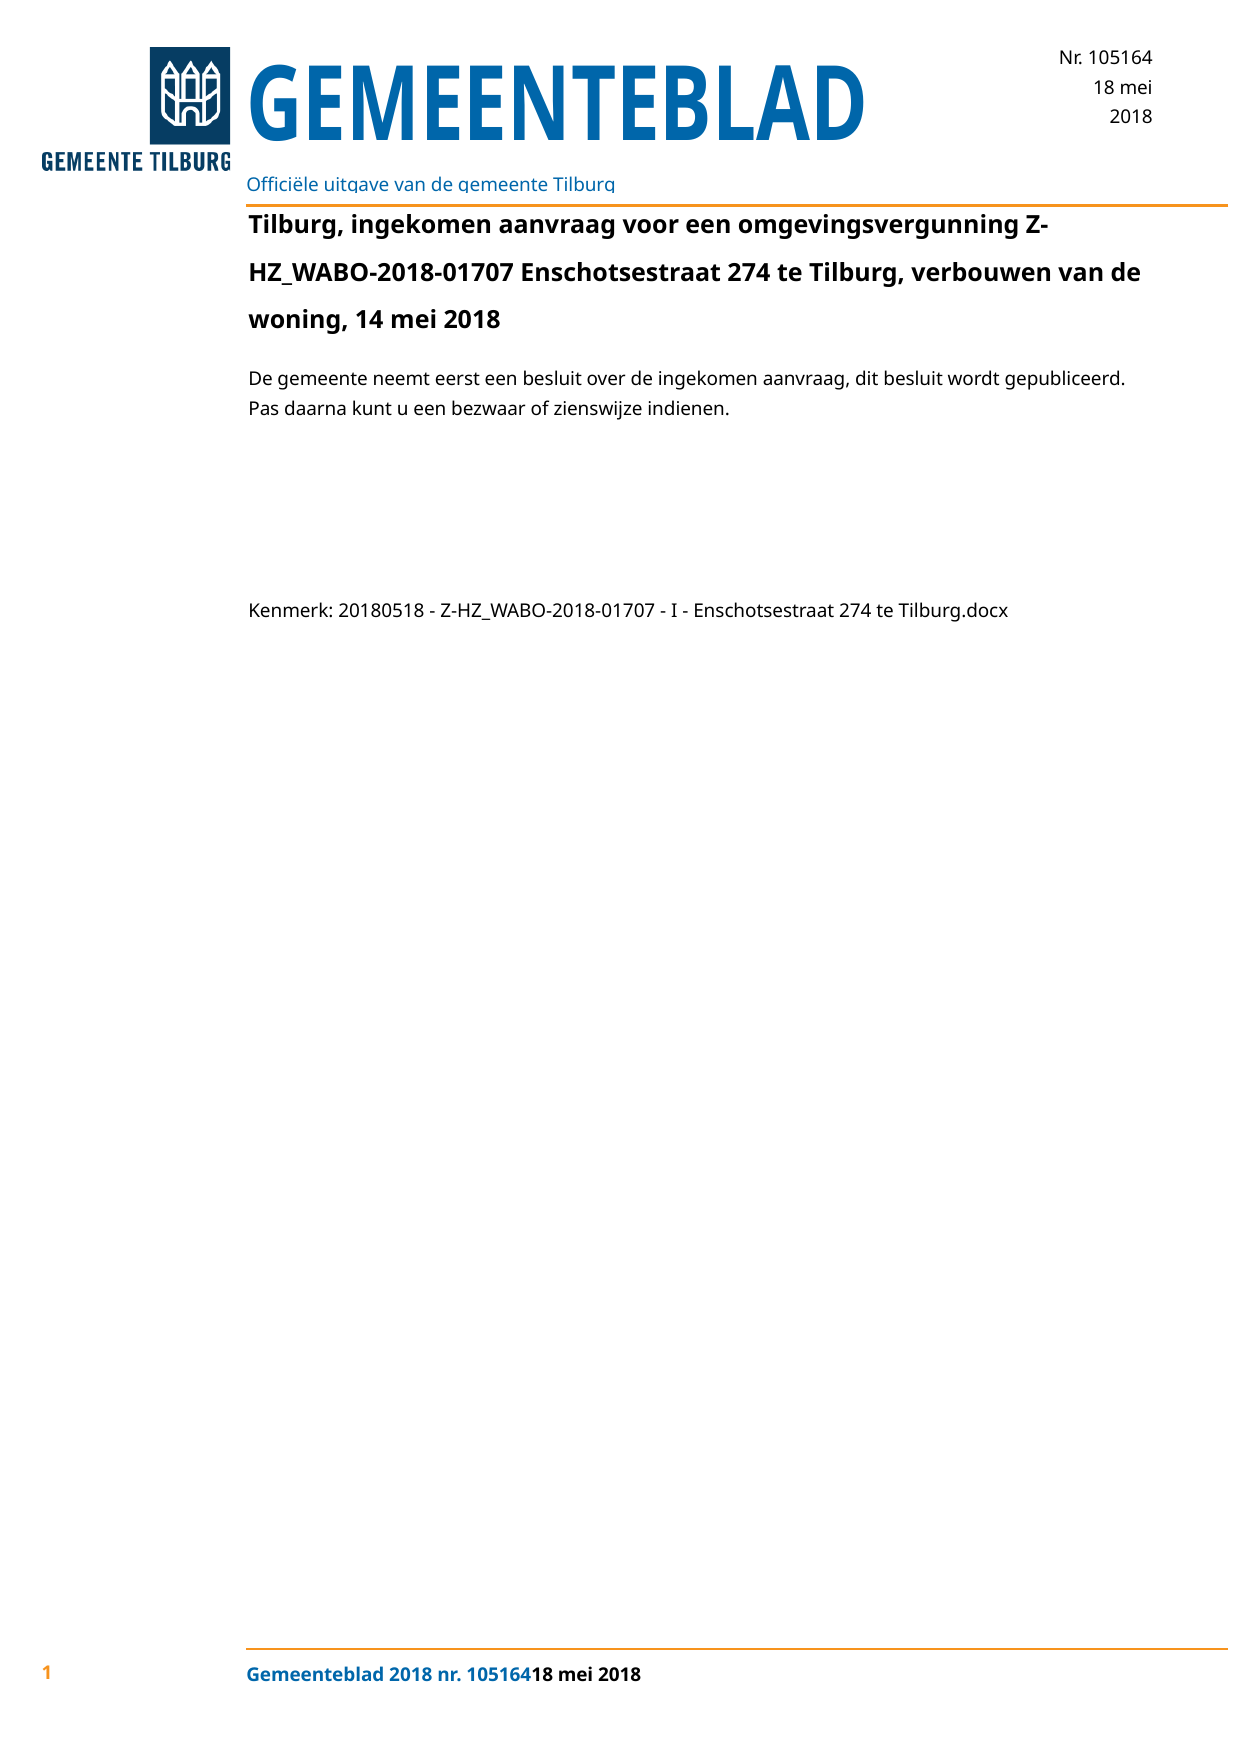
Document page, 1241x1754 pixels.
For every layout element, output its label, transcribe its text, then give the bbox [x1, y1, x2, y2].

text De gemeente neemt eerst een besluit over de ingekomen aanvraag, dit besluit wordt gepubliceerd. Pas daarna kunt u een bezwaar of zienswijze indienen. [248, 366, 1152, 421]
text Tilburg, ingekomen aanvraag voor een omgevingsvergunning Z-HZ_WABO-2018-01707 Enschotsestraat 274 te Tilburg, verbouwen van de woning, 14 mei 2018 [248, 207, 1152, 336]
picture [41, 47, 231, 172]
text Kenmerk: 20180518 - Z-HZ_WABO-2018-01707 - I - Enschotsestraat 274 te Tilburg.docx [248, 597, 1152, 622]
